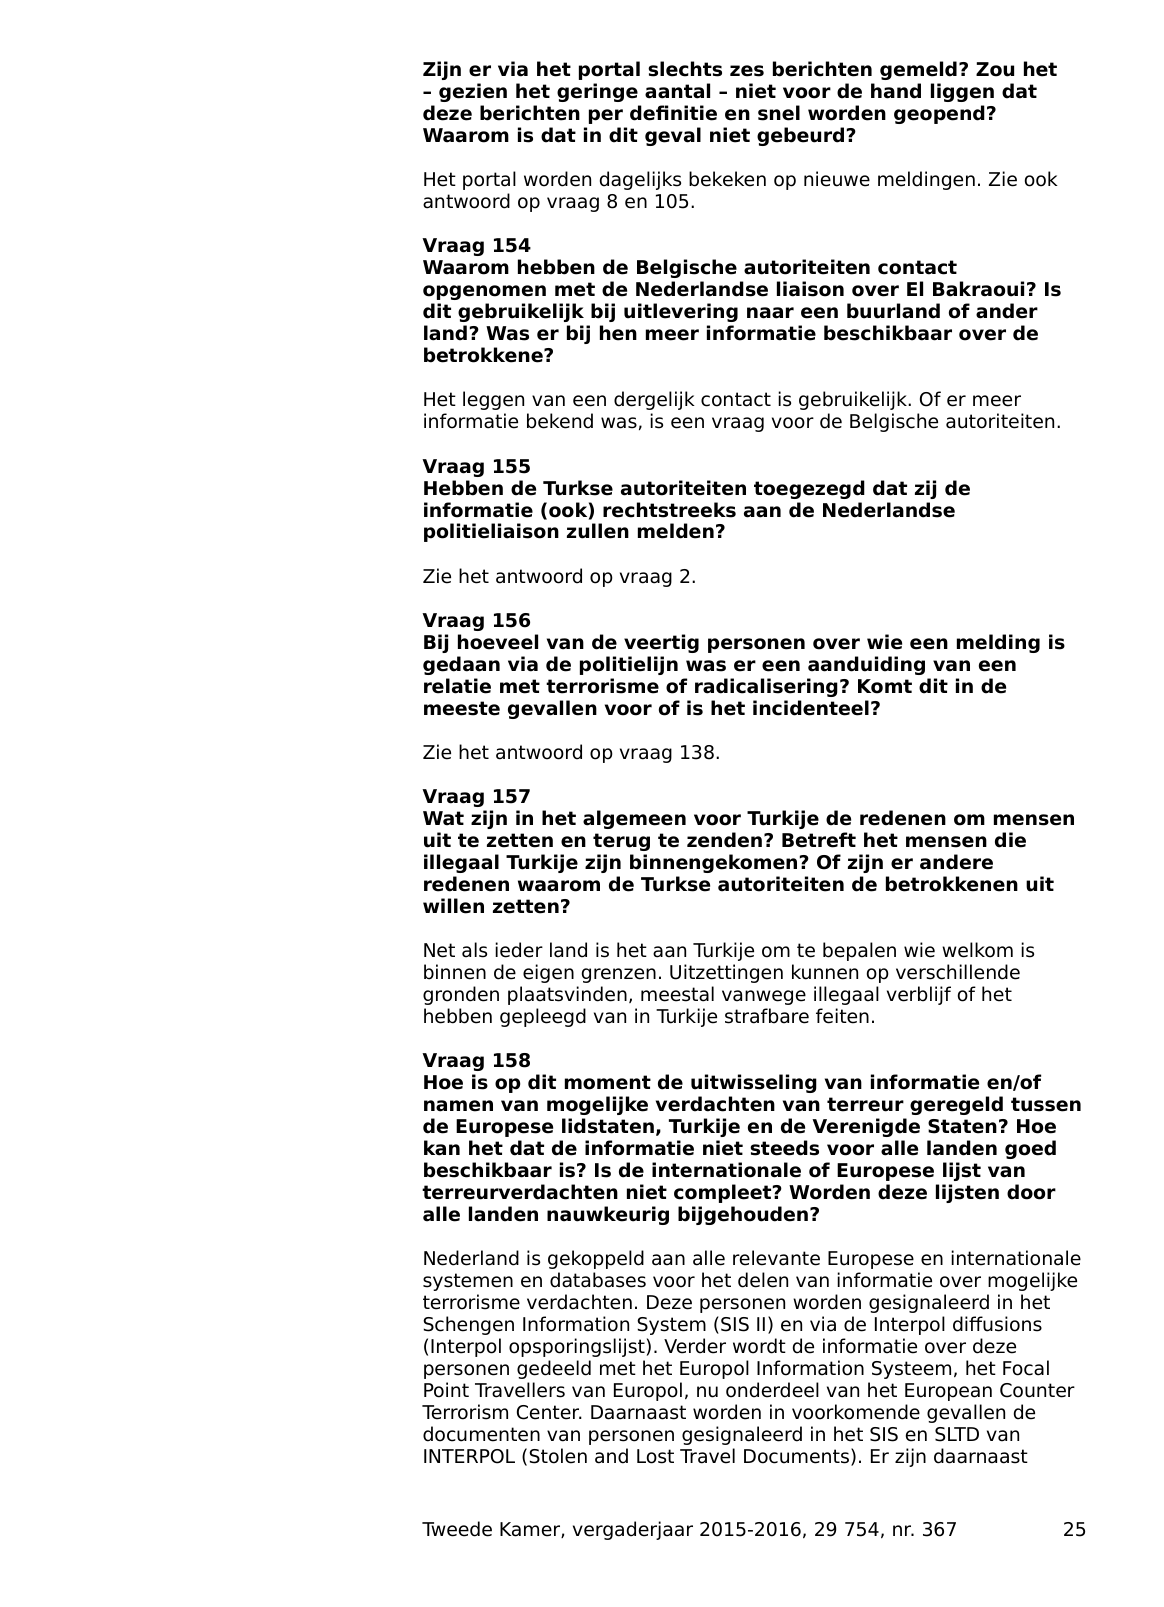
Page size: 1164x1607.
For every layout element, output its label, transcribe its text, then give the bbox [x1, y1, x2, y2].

text Bij hoeveel van de veertig personen over wie een melding is gedaan via de politielijn was er een aanduiding van een relatie met terrorisme of radicalisering? Komt dit in de meeste gevallen voor of is het incidenteel? [422, 632, 1087, 720]
text Vraag 157 [422, 786, 1087, 808]
text Wat zijn in het algemeen voor Turkije de redenen om mensen uit te zetten en terug te zenden? Betreft het mensen die illegaal Turkije zijn binnengekomen? Of zijn er andere redenen waarom de Turkse autoriteiten de betrokkenen uit willen zetten? [422, 808, 1087, 918]
text Hoe is op dit moment de uitwisseling van informatie en/of namen van mogelijke verdachten van terreur geregeld tussen de Europese lidstaten, Turkije en de Verenigde Staten? Hoe kan het dat de informatie niet steeds voor alle landen goed beschikbaar is? Is de internationale of Europese lijst van terreurverdachten niet compleet? Worden deze lijsten door alle landen nauwkeurig bijgehouden? [422, 1072, 1087, 1226]
text Vraag 158 [422, 1050, 1087, 1072]
text Zie het antwoord op vraag 138. [422, 742, 1087, 764]
text Net als ieder land is het aan Turkije om te bepalen wie welkom is binnen de eigen grenzen. Uitzettingen kunnen op verschillende gronden plaatsvinden, meestal vanwege illegaal verblijf of het hebben gepleegd van in Turkije strafbare feiten. [422, 940, 1087, 1028]
text Vraag 154 [422, 235, 1087, 257]
text Vraag 156 [422, 610, 1087, 632]
text Nederland is gekoppeld aan alle relevante Europese en internationale systemen en databases voor het delen van informatie over mogelijke terrorisme verdachten. Deze personen worden gesignaleerd in het Schengen Information System (SIS II) en via de Interpol diffusions (Interpol opsporingslijst). Verder wordt de informatie over deze personen gedeeld met het Europol Information Systeem, het Focal Point Travellers van Europol, nu onderdeel van het European Counter Terrorism Center. Daarnaast worden in voorkomende gevallen de documenten van personen gesignaleerd in het SIS en SLTD van INTERPOL (Stolen and Lost Travel Documents). Er zijn daarnaast [422, 1248, 1087, 1468]
text Zijn er via het portal slechts zes berichten gemeld? Zou het – gezien het geringe aantal – niet voor de hand liggen dat deze berichten per definitie en snel worden geopend? Waarom is dat in dit geval niet gebeurd? [422, 59, 1087, 147]
text Waarom hebben de Belgische autoriteiten contact opgenomen met de Nederlandse liaison over El Bakraoui? Is dit gebruikelijk bij uitlevering naar een buurland of ander land? Was er bij hen meer informatie beschikbaar over de betrokkene? [422, 257, 1087, 367]
text Het leggen van een dergelijk contact is gebruikelijk. Of er meer informatie bekend was, is een vraag voor de Belgische autoriteiten. [422, 389, 1087, 433]
text Vraag 155 [422, 456, 1087, 477]
text Zie het antwoord op vraag 2. [422, 566, 1087, 588]
text Hebben de Turkse autoriteiten toegezegd dat zij de informatie (ook) rechtstreeks aan de Nederlandse politieliaison zullen melden? [422, 477, 1087, 543]
text Het portal worden dagelijks bekeken op nieuwe meldingen. Zie ook antwoord op vraag 8 en 105. [422, 169, 1087, 213]
